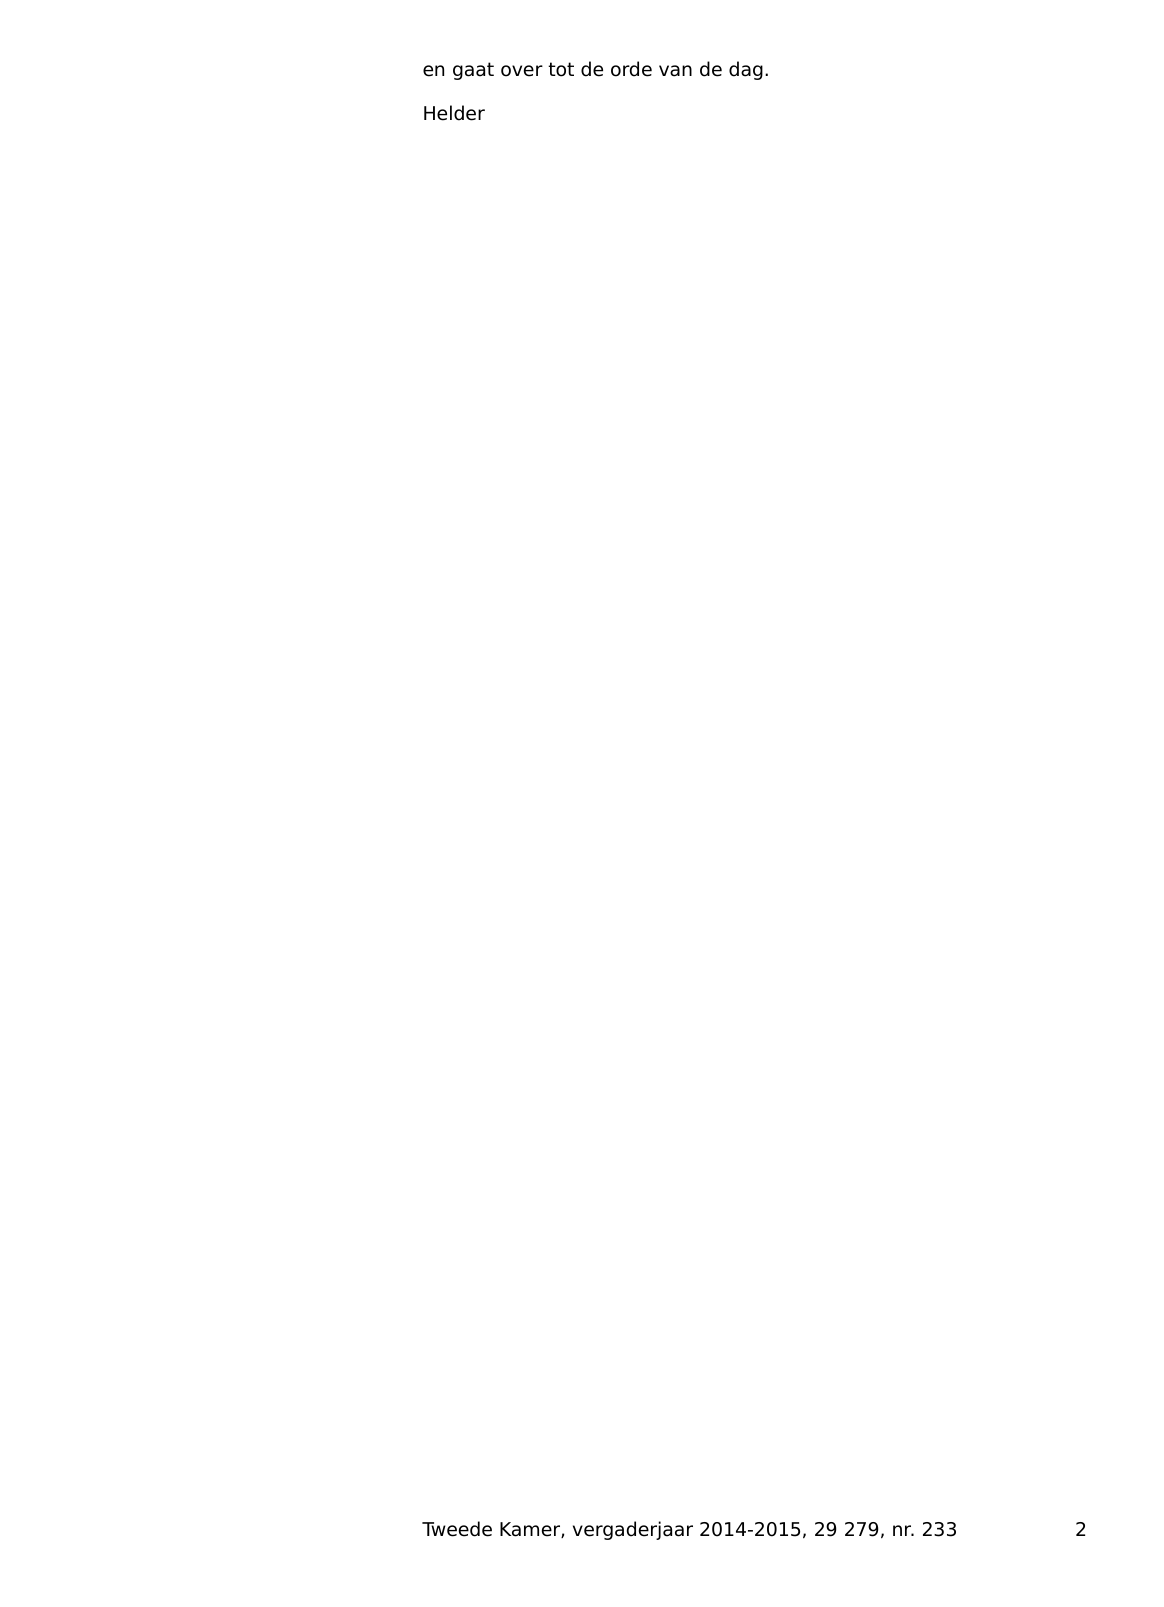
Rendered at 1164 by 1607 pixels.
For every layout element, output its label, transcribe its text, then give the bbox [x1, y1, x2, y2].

text Helder [422, 103, 1087, 125]
text en gaat over tot de orde van de dag. [422, 59, 1087, 81]
